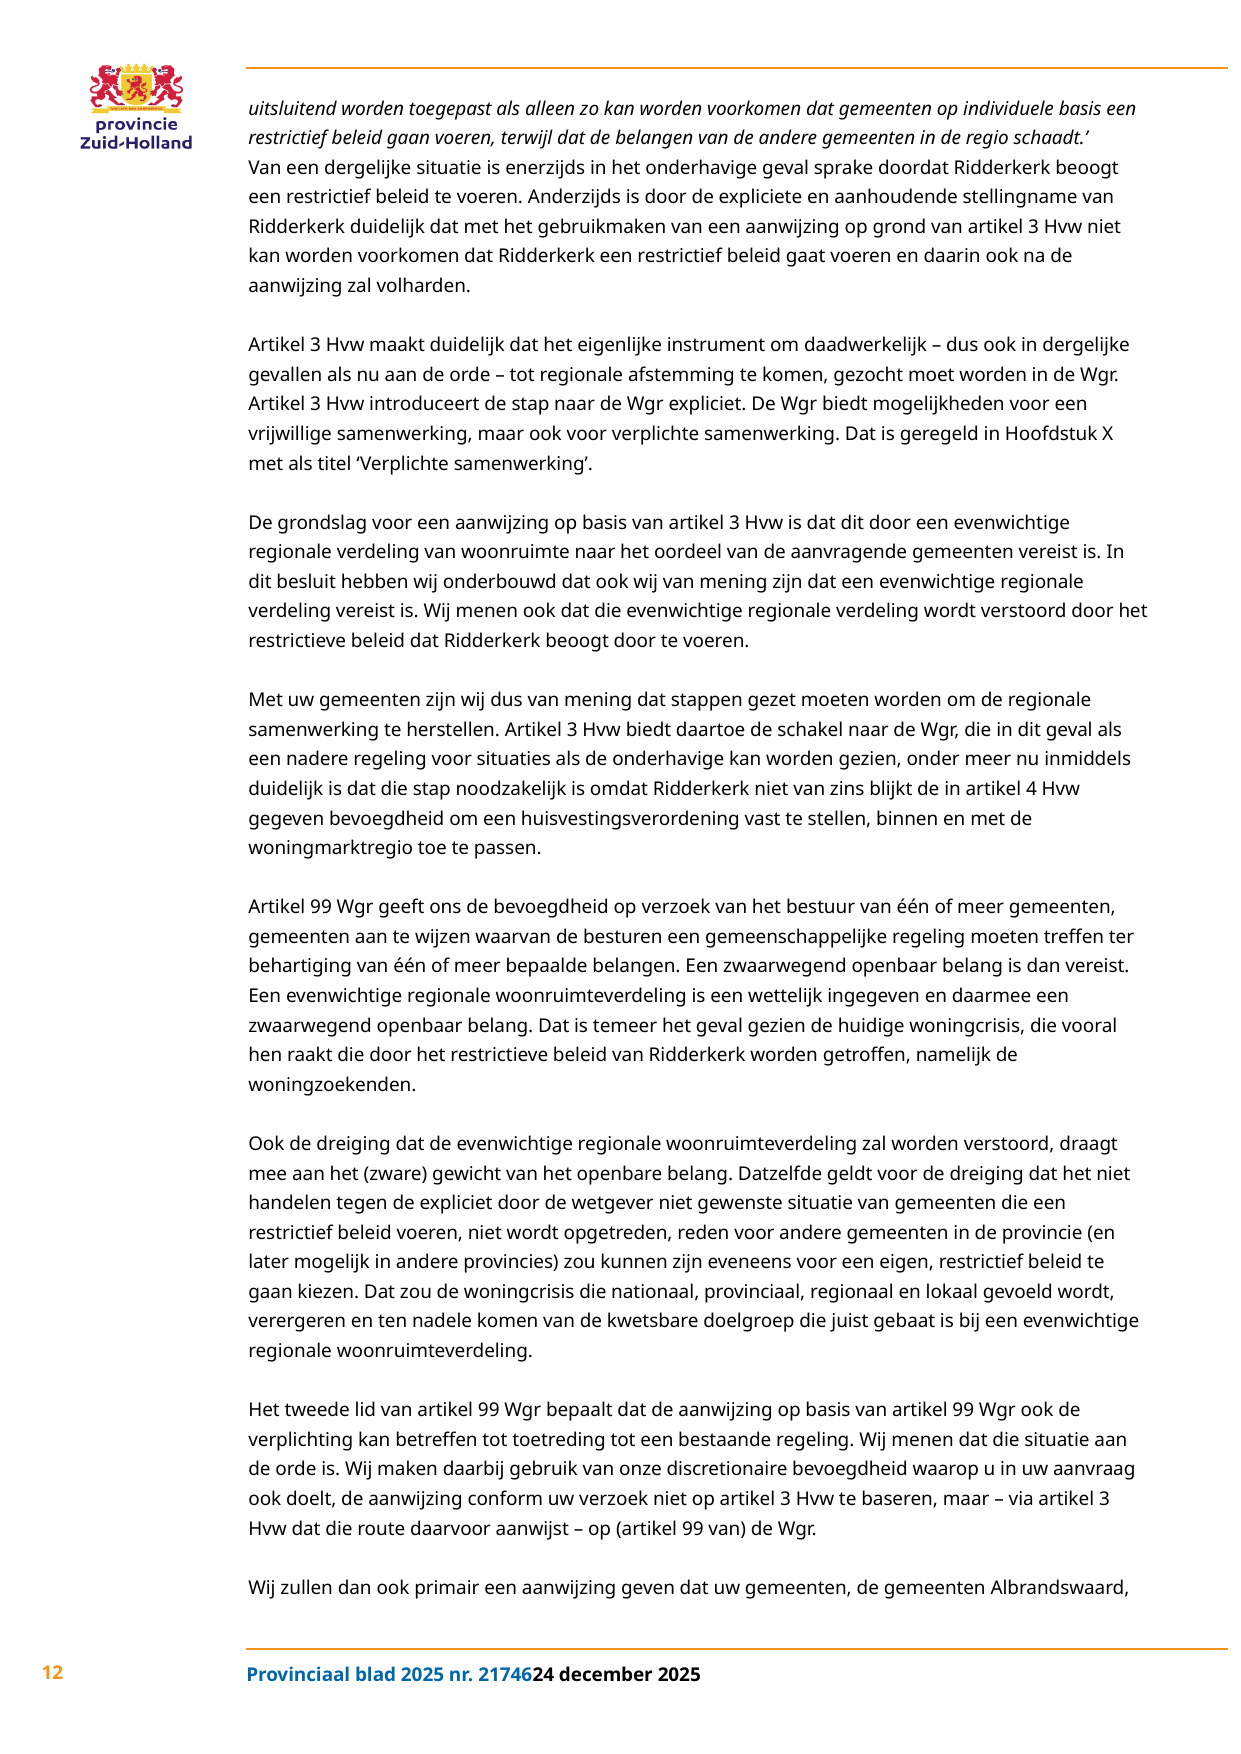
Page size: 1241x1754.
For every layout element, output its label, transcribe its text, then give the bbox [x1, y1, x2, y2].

text Met uw gemeenten zijn wij dus van mening dat stappen gezet moeten worden om de regionale samenwerking te herstellen. Artikel 3 Hvw biedt daartoe de schakel naar de Wgr, die in dit geval als een nadere regeling voor situaties als de onderhavige kan worden gezien, onder meer nu inmiddels duidelijk is dat die stap noodzakelijk is omdat Ridderkerk niet van zins blijkt de in artikel 4 Hvw gegeven bevoegdheid om een huisvestingsverordening vast te stellen, binnen en met de woningmarktregio toe te passen. [248, 686, 1152, 860]
text Wij zullen dan ook primair een aanwijzing geven dat uw gemeenten, de gemeenten Albrandswaard, [248, 1574, 1152, 1600]
picture [41, 47, 231, 172]
text Artikel 3 Hvw maakt duidelijk dat het eigenlijke instrument om daadwerkelijk – dus ook in dergelijke gevallen als nu aan de orde – tot regionale afstemming te komen, gezocht moet worden in de Wgr. Artikel 3 Hvw introduceert de stap naar de Wgr expliciet. De Wgr biedt mogelijkheden voor een vrijwillige samenwerking, maar ook voor verplichte samenwerking. Dat is geregeld in Hoofdstuk X met als titel ‘Verplichte samenwerking’. [248, 331, 1152, 476]
text Ook de dreiging dat de evenwichtige regionale woonruimteverdeling zal worden verstoord, draagt mee aan het (zware) gewicht van het openbare belang. Datzelfde geldt voor de dreiging dat het niet handelen tegen de expliciet door de wetgever niet gewenste situatie van gemeenten die een restrictief beleid voeren, niet wordt opgetreden, reden voor andere gemeenten in de provincie (en later mogelijk in andere provincies) zou kunnen zijn eveneens voor een eigen, restrictief beleid te gaan kiezen. Dat zou de woningcrisis die nationaal, provinciaal, regionaal en lokaal gevoeld wordt, verergeren en ten nadele komen van de kwetsbare doelgroep die juist gebaat is bij een evenwichtige regionale woonruimteverdeling. [248, 1130, 1152, 1363]
text Het tweede lid van artikel 99 Wgr bepaalt dat de aanwijzing op basis van artikel 99 Wgr ook de verplichting kan betreffen tot toetreding tot een bestaande regeling. Wij menen dat die situatie aan de orde is. Wij maken daarbij gebruik van onze discretionaire bevoegdheid waarop u in uw aanvraag ook doelt, de aanwijzing conform uw verzoek niet op artikel 3 Hvw te baseren, maar – via artikel 3 Hvw dat die route daarvoor aanwijst – op (artikel 99 van) de Wgr. [248, 1396, 1152, 1541]
text De grondslag voor een aanwijzing op basis van artikel 3 Hvw is dat dit door een evenwichtige regionale verdeling van woonruimte naar het oordeel van de aanvragende gemeenten vereist is. In dit besluit hebben wij onderbouwd dat ook wij van mening zijn dat een evenwichtige regionale verdeling vereist is. Wij menen ook dat die evenwichtige regionale verdeling wordt verstoord door het restrictieve beleid dat Ridderkerk beoogt door te voeren. [248, 509, 1152, 653]
text Artikel 99 Wgr geeft ons de bevoegdheid op verzoek van het bestuur van één of meer gemeenten, gemeenten aan te wijzen waarvan de besturen een gemeenschappelijke regeling moeten treffen ter behartiging van één of meer bepaalde belangen. Een zwaarwegend openbaar belang is dan vereist. Een evenwichtige regionale woonruimteverdeling is een wettelijk ingegeven en daarmee een zwaarwegend openbaar belang. Dat is temeer het geval gezien de huidige woningcrisis, die vooral hen raakt die door het restrictieve beleid van Ridderkerk worden getroffen, namelijk de woningzoekenden. [248, 893, 1152, 1097]
text Van een dergelijke situatie is enerzijds in het onderhavige geval sprake doordat Ridderkerk beoogt een restrictief beleid te voeren. Anderzijds is door de expliciete en aanhoudende stellingname van Ridderkerk duidelijk dat met het gebruikmaken van een aanwijzing op grond van artikel 3 Hvw niet kan worden voorkomen dat Ridderkerk een restrictief beleid gaat voeren en daarin ook na de aanwijzing zal volharden. [248, 154, 1152, 298]
text uitsluitend worden toegepast als alleen zo kan worden voorkomen dat gemeenten op individuele basis een restrictief beleid gaan voeren, terwijl dat de belangen van de andere gemeenten in de regio schaadt.’ [248, 95, 1152, 150]
